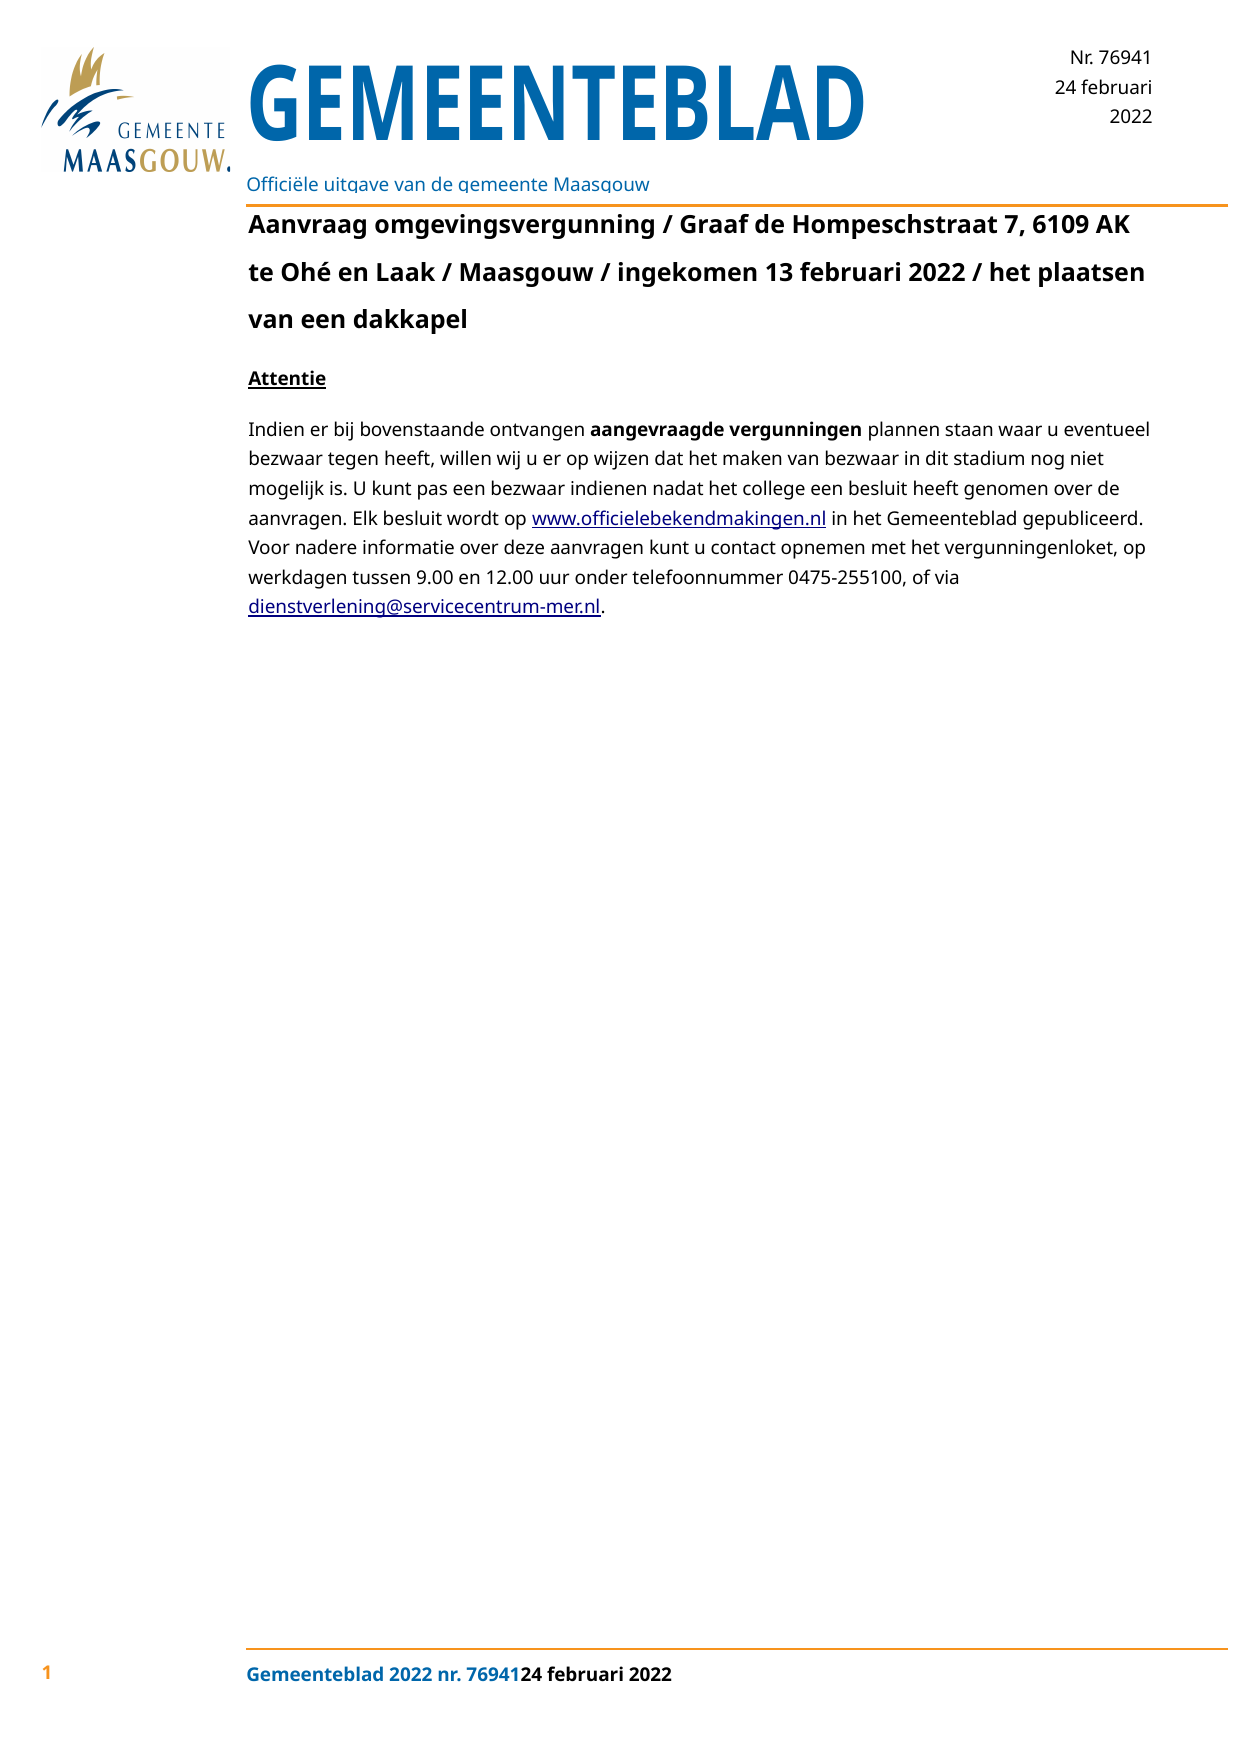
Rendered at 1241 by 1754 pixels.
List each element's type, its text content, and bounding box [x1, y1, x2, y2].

text Indien er bij bovenstaande ontvangen aangevraagde vergunningen plannen staan waar u eventueel bezwaar tegen heeft, willen wij u er op wijzen dat het maken van bezwaar in dit stadium nog niet mogelijk is. U kunt pas een bezwaar indienen nadat het college een besluit heeft genomen over de aanvragen. Elk besluit wordt op www.officielebekendmakingen.nl in het Gemeenteblad gepubliceerd. Voor nadere informatie over deze aanvragen kunt u contact opnemen met het vergunningenloket, op werkdagen tussen 9.00 en 12.00 uur onder telefoonnummer 0475-255100, of via dienstverlening@servicecentrum-mer.nl. [248, 416, 1152, 619]
picture [41, 47, 231, 172]
text Aanvraag omgevingsvergunning / Graaf de Hompeschstraat 7, 6109 AK te Ohé en Laak / Maasgouw / ingekomen 13 februari 2022 / het plaatsen van een dakkapel [248, 207, 1152, 336]
text Attentie [248, 366, 1152, 391]
